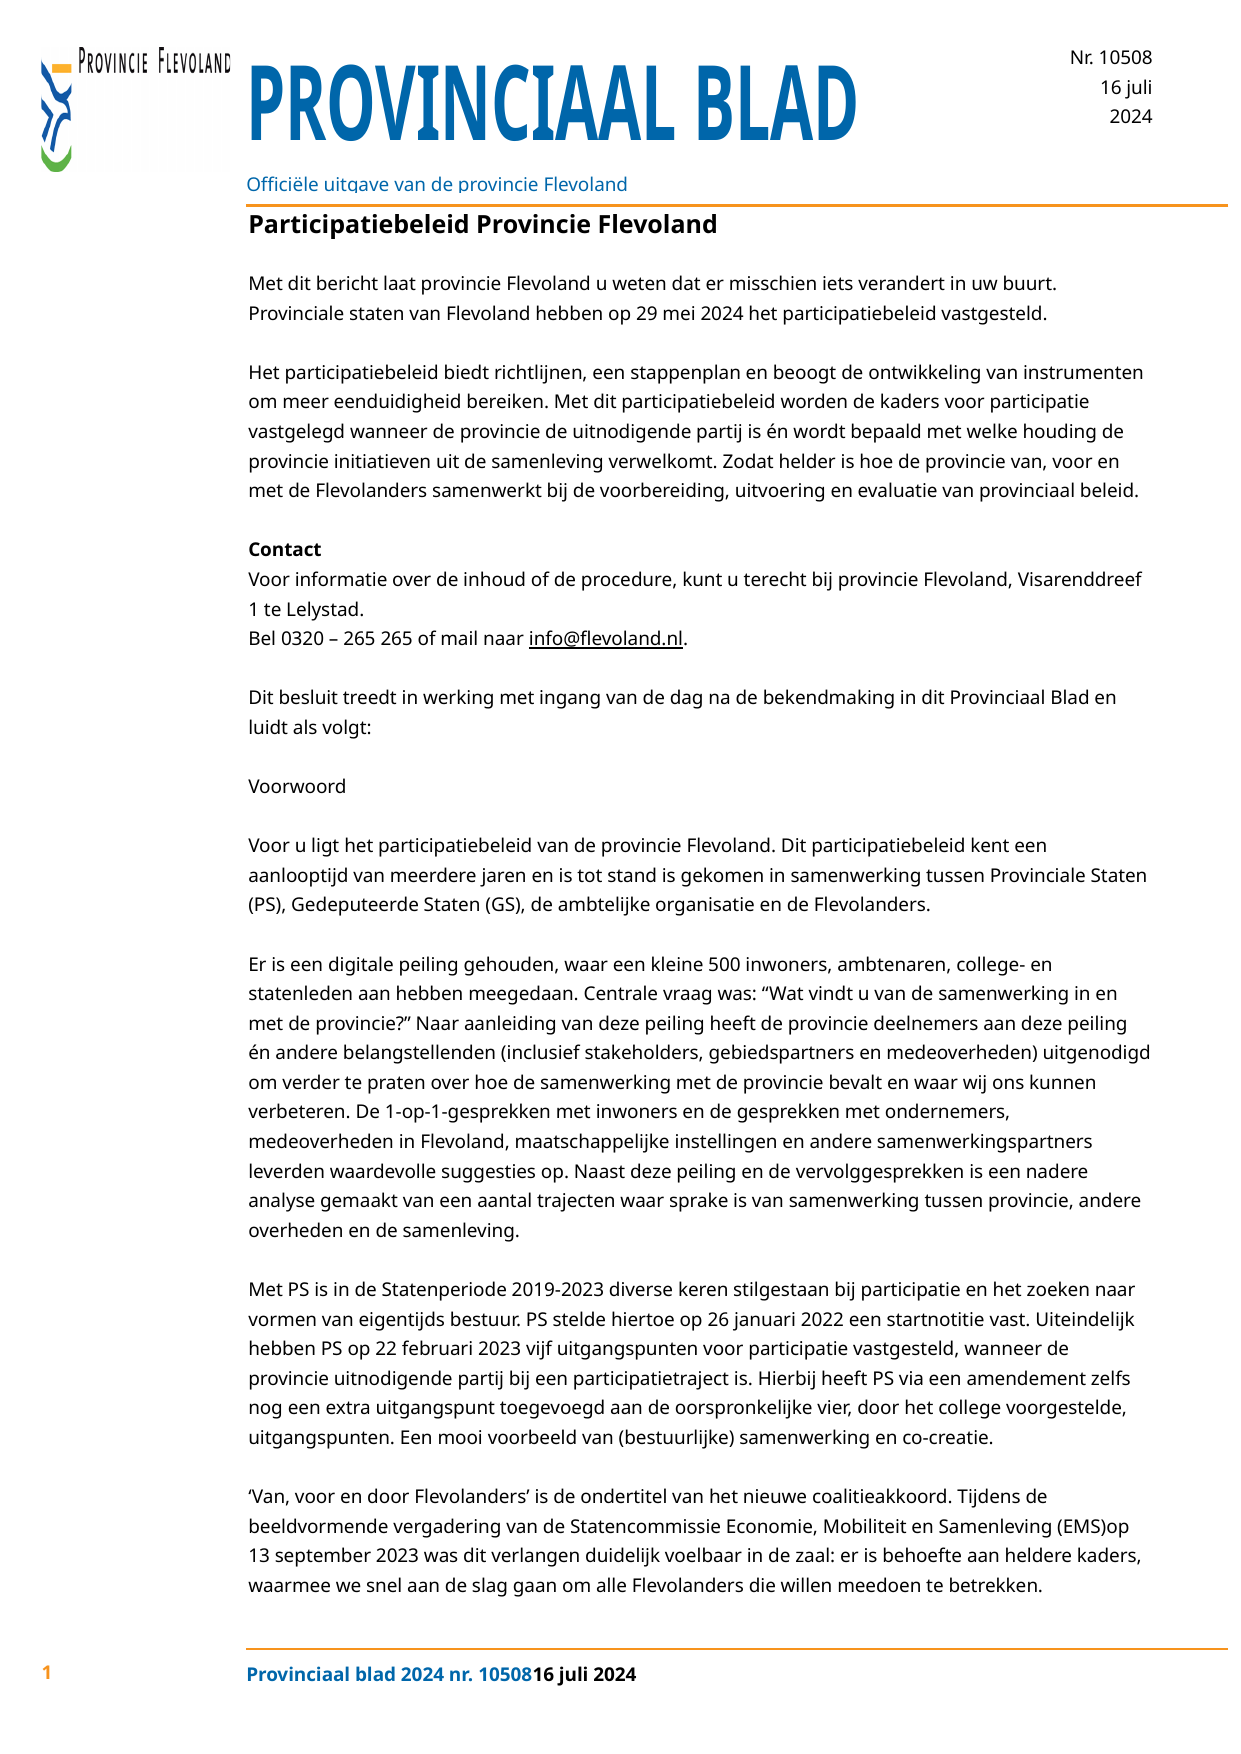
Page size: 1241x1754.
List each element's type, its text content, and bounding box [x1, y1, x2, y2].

text Er is een digitale peiling gehouden, waar een kleine 500 inwoners, ambtenaren, college- en statenleden aan hebben meegedaan. Centrale vraag was: “Wat vindt u van de samenwerking in en met de provincie?” Naar aanleiding van deze peiling heeft de provincie deelnemers aan deze peiling én andere belangstellenden (inclusief stakeholders, gebiedspartners en medeoverheden) uitgenodigd om verder te praten over hoe de samenwerking met de provincie bevalt en waar wij ons kunnen verbeteren. De 1-op-1-gesprekken met inwoners en de gesprekken met ondernemers, medeoverheden in Flevoland, maatschappelijke instellingen en andere samenwerkingspartners leverden waardevolle suggesties op. Naast deze peiling en de vervolggesprekken is een nadere analyse gemaakt van een aantal trajecten waar sprake is van samenwerking tussen provincie, andere overheden en de samenleving. [248, 951, 1152, 1243]
picture [41, 47, 231, 172]
text Met PS is in de Statenperiode 2019-2023 diverse keren stilgestaan bij participatie en het zoeken naar vormen van eigentijds bestuur. PS stelde hiertoe op 26 januari 2022 een startnotitie vast. Uiteindelijk hebben PS op 22 februari 2023 vijf uitgangspunten voor participatie vastgesteld, wanneer de provincie uitnodigende partij bij een participatietraject is. Hierbij heeft PS via een amendement zelfs nog een extra uitgangspunt toegevoegd aan de oorspronkelijke vier, door het college voorgestelde, uitgangspunten. Een mooi voorbeeld van (bestuurlijke) samenwerking en co-creatie. [248, 1276, 1152, 1450]
text Voor u ligt het participatiebeleid van de provincie Flevoland. Dit participatiebeleid kent een aanlooptijd van meerdere jaren en is tot stand is gekomen in samenwerking tussen Provinciale Staten (PS), Gedeputeerde Staten (GS), de ambtelijke organisatie en de Flevolanders. [248, 832, 1152, 917]
text Participatiebeleid Provincie Flevoland [248, 207, 1152, 241]
text Dit besluit treedt in werking met ingang van de dag na de bekendmaking in dit Provinciaal Blad en luidt als volgt: [248, 684, 1152, 740]
text Contact [248, 537, 1152, 562]
text Met dit bericht laat provincie Flevoland u weten dat er misschien iets verandert in uw buurt. Provinciale staten van Flevoland hebben op 29 mei 2024 het participatiebeleid vastgesteld. [248, 270, 1152, 326]
text Voorwoord [248, 773, 1152, 799]
text Voor informatie over de inhoud of de procedure, kunt u terecht bij provincie Flevoland, Visarenddreef 1 te Lelystad. [248, 566, 1152, 621]
text Bel 0320 – 265 265 of mail naar info@flevoland.nl. [248, 625, 1152, 651]
text ‘Van, voor en door Flevolanders’ is de ondertitel van het nieuwe coalitieakkoord. Tijdens de beeldvormende vergadering van de Statencommissie Economie, Mobiliteit en Samenleving (EMS)op 13 september 2023 was dit verlangen duidelijk voelbaar in de zaal: er is behoefte aan heldere kaders, waarmee we snel aan de slag gaan om alle Flevolanders die willen meedoen te betrekken. [248, 1483, 1152, 1598]
text Het participatiebeleid biedt richtlijnen, een stappenplan en beoogt de ontwikkeling van instrumenten om meer eenduidigheid bereiken. Met dit participatiebeleid worden de kaders voor participatie vastgelegd wanneer de provincie de uitnodigende partij is én wordt bepaald met welke houding de provincie initiatieven uit de samenleving verwelkomt. Zodat helder is hoe de provincie van, voor en met de Flevolanders samenwerkt bij de voorbereiding, uitvoering en evaluatie van provinciaal beleid. [248, 359, 1152, 503]
